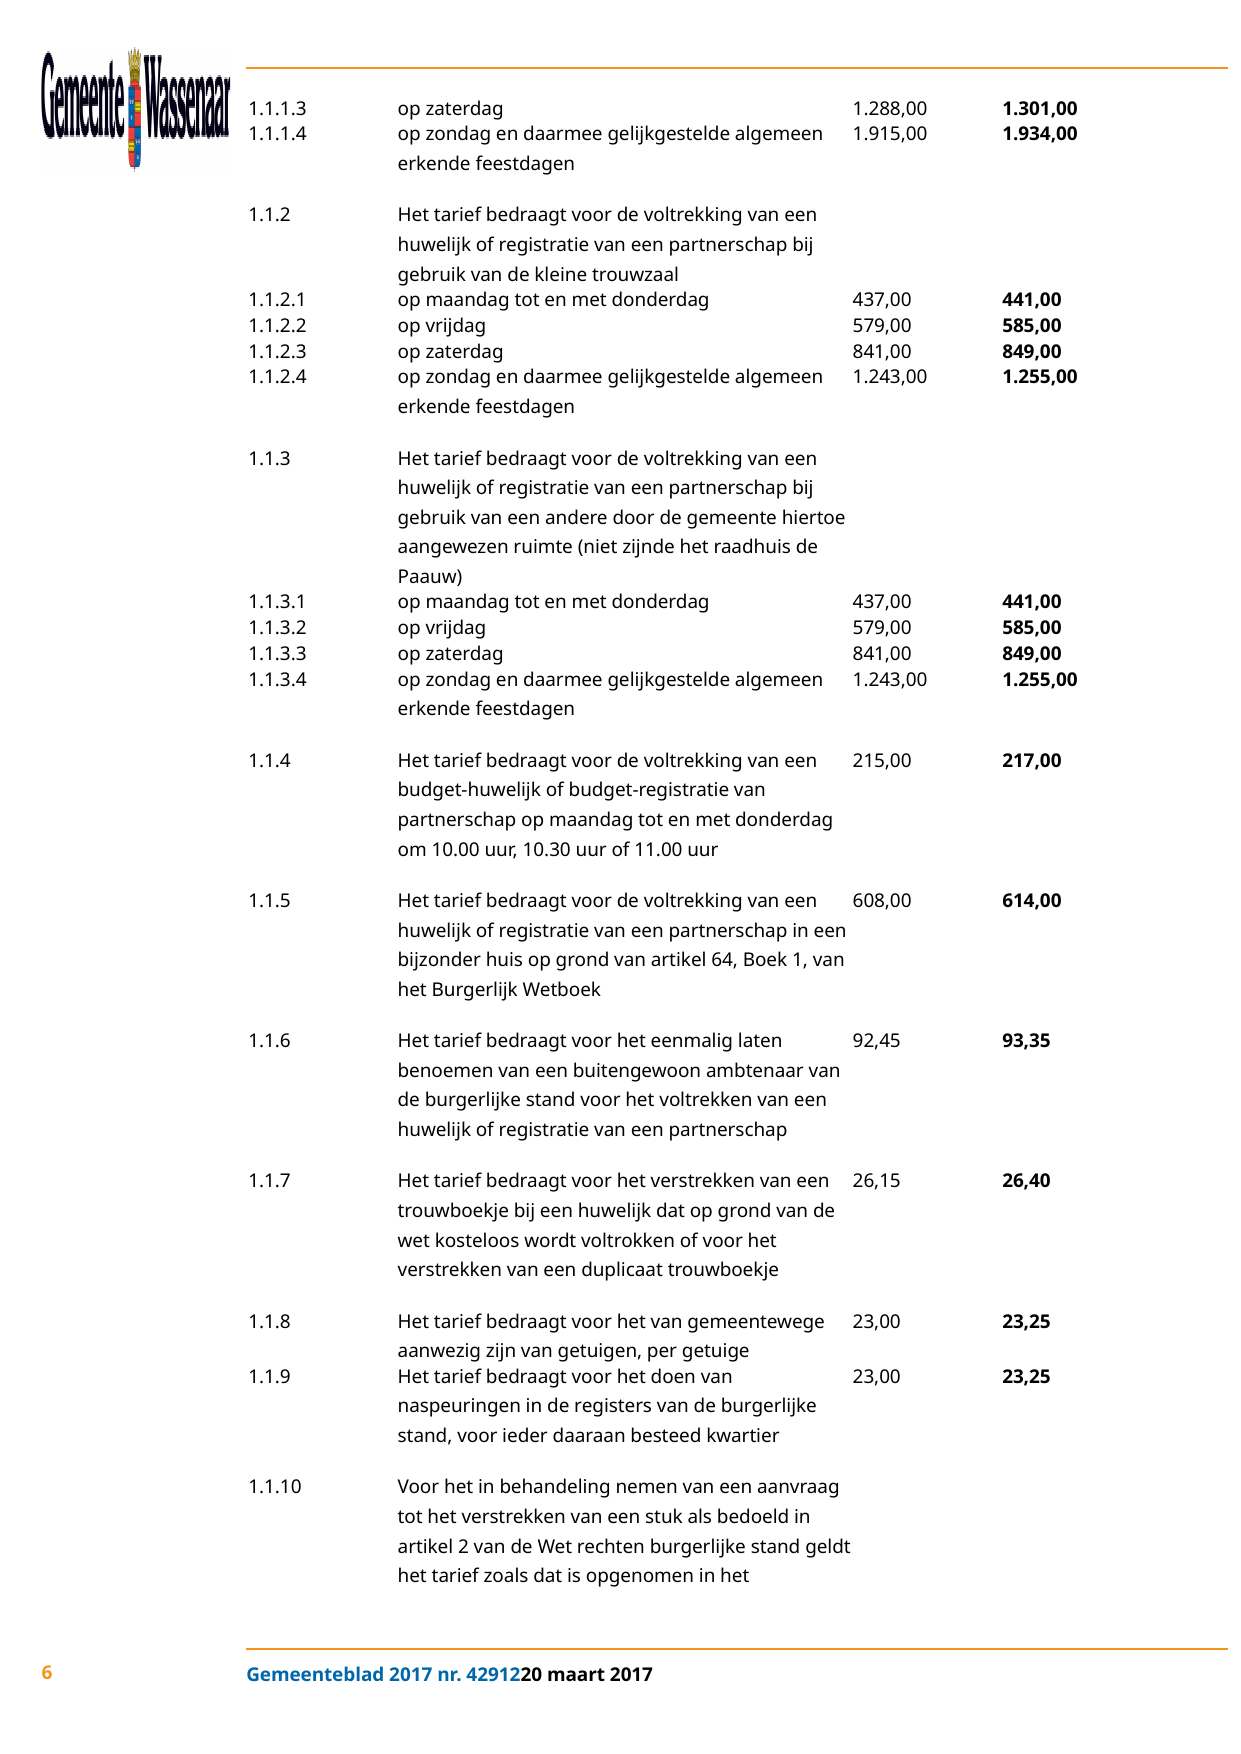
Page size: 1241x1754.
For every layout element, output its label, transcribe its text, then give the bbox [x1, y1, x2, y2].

table_cell Het tarief bedraagt voor het verstrekken van een trouwboekje bij een huwelijk dat op grond van de wet kosteloos wordt voltrokken of voor het verstrekken van een duplicaat trouwboekje [398, 1168, 852, 1282]
table_cell [398, 1448, 852, 1474]
table_cell [398, 1142, 852, 1168]
table_cell 1.1.9 [248, 1363, 397, 1448]
table_cell 1.1.1.4 [248, 121, 397, 176]
table_cell op zondag en daarmee gelijkgestelde algemeen erkende feestdagen [398, 121, 852, 176]
table_cell [853, 1142, 1002, 1168]
table_cell [853, 419, 1002, 445]
table_cell [853, 861, 1002, 887]
table_cell 1.1.2.3 [248, 338, 397, 364]
table_cell Het tarief bedraagt voor de voltrekking van een huwelijk of registratie van een partnerschap bij gebruik van een andere door de gemeente hiertoe aangewezen ruimte (niet zijnde het raadhuis de Paauw) [398, 445, 852, 589]
table_cell 1.1.1.3 [248, 95, 397, 121]
table_cell 608,00 [853, 887, 1002, 1002]
table_cell 1.915,00 [853, 121, 1002, 176]
table_cell [1002, 1002, 1152, 1027]
table_cell [1002, 419, 1152, 445]
table_cell 1.1.2.2 [248, 312, 397, 338]
table_cell op zondag en daarmee gelijkgestelde algemeen erkende feestdagen [398, 666, 852, 721]
table_cell [853, 445, 1002, 589]
table_cell [853, 176, 1002, 202]
table_cell [853, 1474, 1002, 1588]
table_cell op maandag tot en met donderdag [398, 589, 852, 614]
table_cell 1.255,00 [1002, 666, 1152, 721]
table_cell 1.1.8 [248, 1308, 397, 1363]
table_cell 1.1.3.1 [248, 589, 397, 614]
table_cell [398, 861, 852, 887]
table_cell 441,00 [1002, 286, 1152, 312]
table_cell [853, 202, 1002, 286]
table_cell [1002, 1474, 1152, 1588]
table_cell [248, 1448, 397, 1474]
table_cell [248, 1282, 397, 1308]
table_cell op zaterdag [398, 95, 852, 121]
table_cell [398, 419, 852, 445]
table_cell 1.1.3.3 [248, 640, 397, 666]
table_cell [248, 721, 397, 747]
table_cell 579,00 [853, 312, 1002, 338]
table_cell Voor het in behandeling nemen van een aanvraag tot het verstrekken van een stuk als bedoeld in artikel 2 van de Wet rechten burgerlijke stand geldt het tarief zoals dat is opgenomen in het [398, 1474, 852, 1588]
table_cell [1002, 721, 1152, 747]
table_cell 23,25 [1002, 1308, 1152, 1363]
table_cell 579,00 [853, 615, 1002, 640]
table_cell 614,00 [1002, 887, 1152, 1002]
table_cell Het tarief bedraagt voor het eenmalig laten benoemen van een buitengewoon ambtenaar van de burgerlijke stand voor het voltrekken van een huwelijk of registratie van een partnerschap [398, 1028, 852, 1142]
table_cell 1.243,00 [853, 666, 1002, 721]
table_cell Het tarief bedraagt voor de voltrekking van een huwelijk of registratie van een partnerschap bij gebruik van de kleine trouwzaal [398, 202, 852, 286]
table_cell [248, 861, 397, 887]
table_cell op vrijdag [398, 312, 852, 338]
table_cell [853, 1282, 1002, 1308]
table_cell [248, 1142, 397, 1168]
table_cell 585,00 [1002, 615, 1152, 640]
table_cell op zaterdag [398, 640, 852, 666]
table_cell Het tarief bedraagt voor de voltrekking van een budget-huwelijk of budget-registratie van partnerschap op maandag tot en met donderdag om 10.00 uur, 10.30 uur of 11.00 uur [398, 747, 852, 861]
table_cell 1.288,00 [853, 95, 1002, 121]
table_cell 1.255,00 [1002, 364, 1152, 419]
table_cell 849,00 [1002, 640, 1152, 666]
table_cell [1002, 176, 1152, 202]
table_cell 1.1.2.4 [248, 364, 397, 419]
table_cell [853, 1448, 1002, 1474]
table_cell op maandag tot en met donderdag [398, 286, 852, 312]
table_cell [398, 176, 852, 202]
table_cell 215,00 [853, 747, 1002, 861]
table_cell 217,00 [1002, 747, 1152, 861]
table_cell op zaterdag [398, 338, 852, 364]
table_cell 1.1.2.1 [248, 286, 397, 312]
table_cell 1.1.6 [248, 1028, 397, 1142]
table_cell 1.1.4 [248, 747, 397, 861]
table_cell [398, 1282, 852, 1308]
table_cell 23,00 [853, 1308, 1002, 1363]
table_cell 841,00 [853, 640, 1002, 666]
table_cell 23,25 [1002, 1363, 1152, 1448]
table_cell Het tarief bedraagt voor het van gemeentewege aanwezig zijn van getuigen, per getuige [398, 1308, 852, 1363]
table_cell 93,35 [1002, 1028, 1152, 1142]
table_cell 585,00 [1002, 312, 1152, 338]
table_cell [398, 1002, 852, 1027]
table_cell 1.301,00 [1002, 95, 1152, 121]
table_cell [1002, 1142, 1152, 1168]
table_cell 1.1.7 [248, 1168, 397, 1282]
table_cell 849,00 [1002, 338, 1152, 364]
table_cell 1.1.3.4 [248, 666, 397, 721]
table_cell op zondag en daarmee gelijkgestelde algemeen erkende feestdagen [398, 364, 852, 419]
table_cell 1.1.2 [248, 202, 397, 286]
table_cell 437,00 [853, 589, 1002, 614]
table_cell 1.1.10 [248, 1474, 397, 1588]
picture [41, 47, 231, 172]
table_cell 1.243,00 [853, 364, 1002, 419]
table_cell [1002, 1448, 1152, 1474]
table_cell [1002, 445, 1152, 589]
table_cell 1.934,00 [1002, 121, 1152, 176]
table_cell [853, 721, 1002, 747]
table_cell 437,00 [853, 286, 1002, 312]
table_cell 841,00 [853, 338, 1002, 364]
table_cell 1.1.3 [248, 445, 397, 589]
table_cell 26,40 [1002, 1168, 1152, 1282]
table_cell [853, 1002, 1002, 1027]
table_cell 441,00 [1002, 589, 1152, 614]
table_cell 1.1.5 [248, 887, 397, 1002]
table_cell [1002, 861, 1152, 887]
table_cell Het tarief bedraagt voor het doen van naspeuringen in de registers van de burgerlijke stand, voor ieder daaraan besteed kwartier [398, 1363, 852, 1448]
table_cell [1002, 1282, 1152, 1308]
table_cell 1.1.3.2 [248, 615, 397, 640]
table_cell [248, 176, 397, 202]
table_cell [248, 1002, 397, 1027]
table_cell 26,15 [853, 1168, 1002, 1282]
table_cell op vrijdag [398, 615, 852, 640]
table_cell 23,00 [853, 1363, 1002, 1448]
table_cell 92,45 [853, 1028, 1002, 1142]
table_cell [248, 419, 397, 445]
table_cell [1002, 202, 1152, 286]
table_cell Het tarief bedraagt voor de voltrekking van een huwelijk of registratie van een partnerschap in een bijzonder huis op grond van artikel 64, Boek 1, van het Burgerlijk Wetboek [398, 887, 852, 1002]
table_cell [398, 721, 852, 747]
